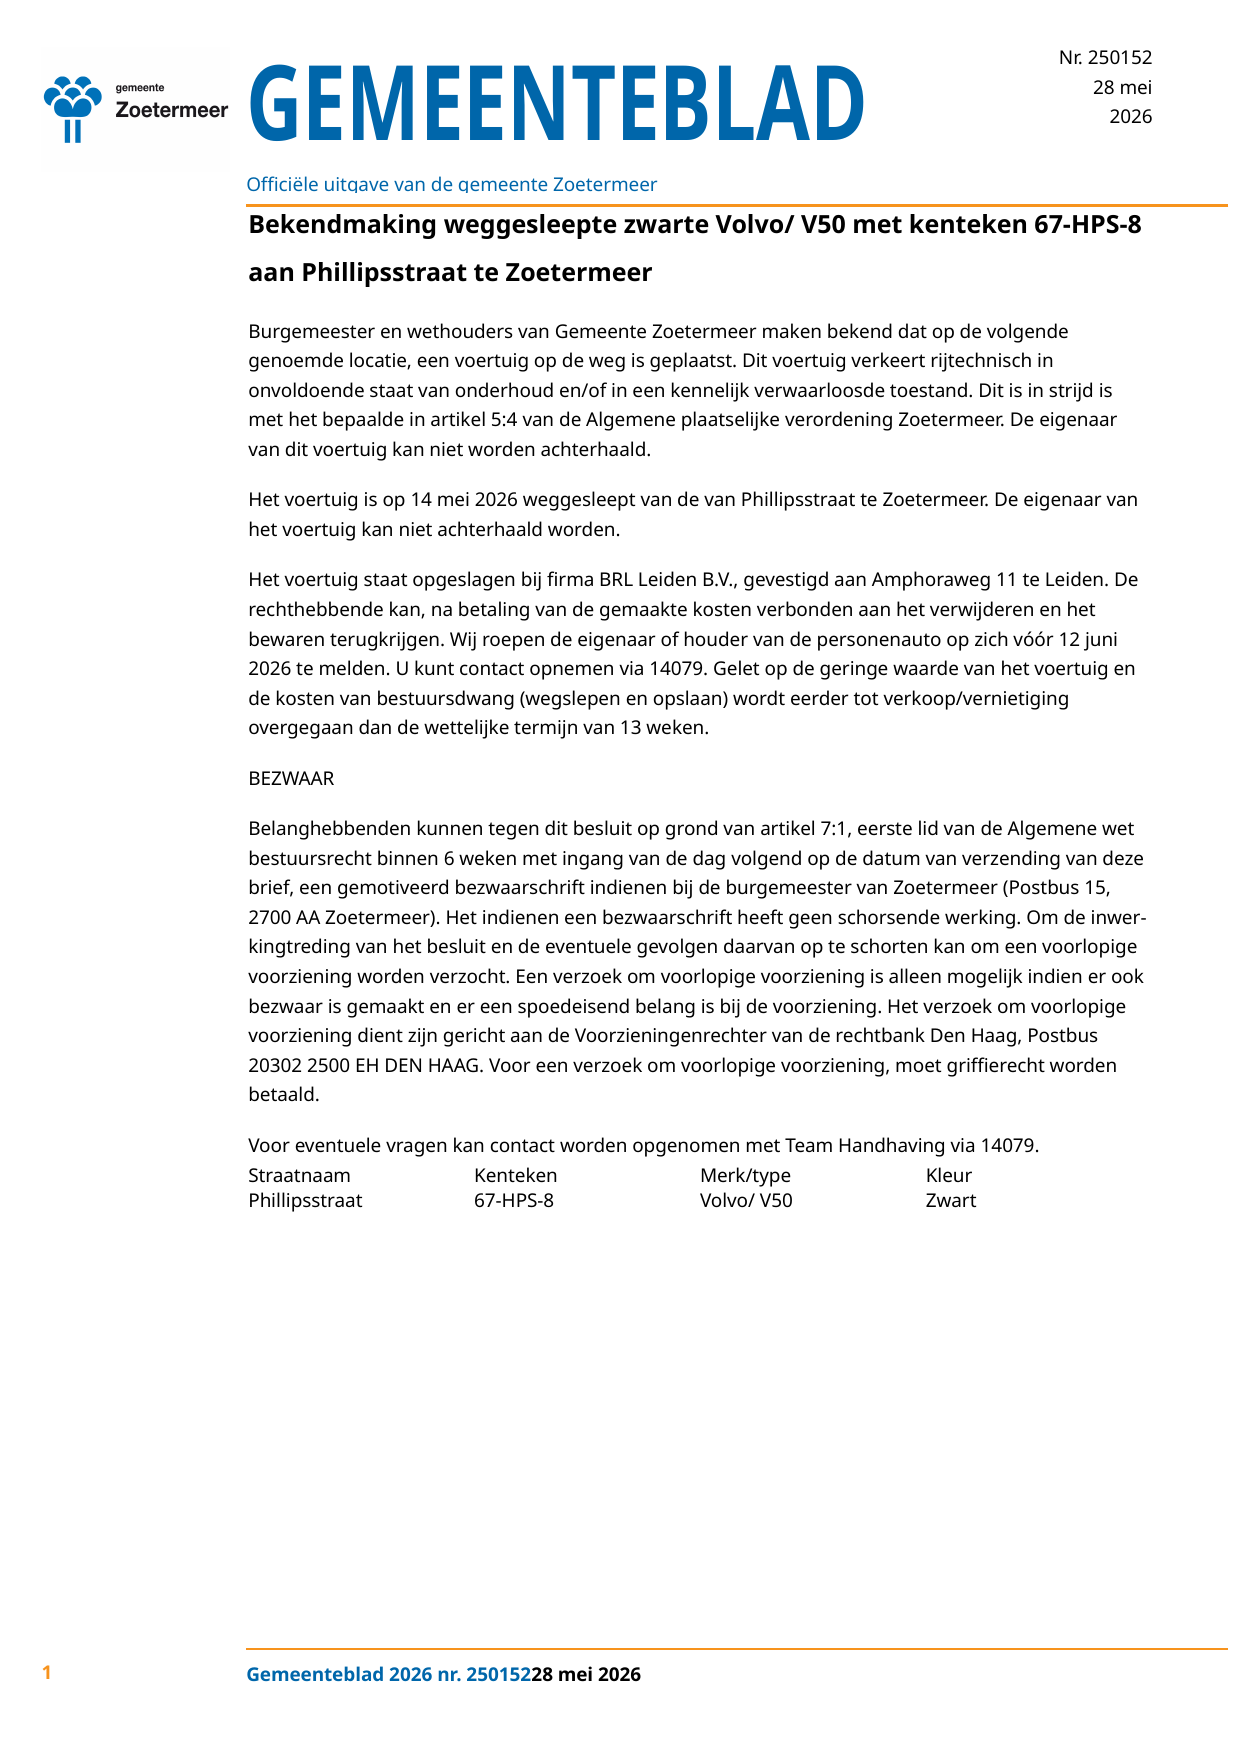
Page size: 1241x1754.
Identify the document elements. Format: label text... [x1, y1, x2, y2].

picture [41, 47, 231, 172]
text Belanghebbenden kunnen tegen dit besluit op grond van artikel 7:1, eerste lid van de Algemene wet bestuursrecht binnen 6 weken met ingang van de dag volgend op de datum van verzending van deze brief, een gemotiveerd bezwaarschrift indienen bij de burgemeester van Zoetermeer (Postbus 15, 2700 AA Zoetermeer). Het indienen een bezwaarschrift heeft geen schorsende werking. Om de inwer- kingtreding van het besluit en de eventuele gevolgen daarvan op te schorten kan om een voorlopige voorziening worden verzocht. Een verzoek om voorlopige voorziening is alleen mogelijk indien er ook bezwaar is gemaakt en er een spoedeisend belang is bij de voorziening. Het verzoek om voorlopige voorziening dient zijn gericht aan de Voorzieningenrechter van de rechtbank Den Haag, Postbus 20302 2500 EH DEN HAAG. Voor een verzoek om voorlopige voorziening, moet griffierecht worden betaald. [248, 815, 1152, 1107]
text Burgemeester en wethouders van Gemeente Zoetermeer maken bekend dat op de volgende genoemde locatie, een voertuig op de weg is geplaatst. Dit voertuig verkeert rijtechnisch in onvoldoende staat van onderhoud en/of in een kennelijk verwaarloosde toestand. Dit is in strijd is met het bepaalde in artikel 5:4 van de Algemene plaatselijke verordening Zoetermeer. De eigenaar van dit voertuig kan niet worden achterhaald. [248, 318, 1152, 462]
text Voor eventuele vragen kan contact worden opgenomen met Team Handhaving via 14079. [248, 1132, 1152, 1158]
text Bekendmaking weggesleepte zwarte Volvo/ V50 met kenteken 67-HPS-8 aan Phillipsstraat te Zoetermeer [248, 207, 1152, 288]
text Het voertuig is op 14 mei 2026 weggesleept van de van Phillipsstraat te Zoetermeer. De eigenaar van het voertuig kan niet achterhaald worden. [248, 487, 1152, 542]
table_cell Zwart [926, 1188, 1152, 1213]
table_cell Phillipsstraat [248, 1188, 474, 1213]
table_cell 67-HPS-8 [474, 1188, 700, 1213]
table_header Straatnaam [248, 1162, 474, 1187]
table_header Merk/type [700, 1162, 926, 1187]
table_header Kenteken [474, 1162, 700, 1187]
table_cell Volvo/ V50 [700, 1188, 926, 1213]
text Het voertuig staat opgeslagen bij firma BRL Leiden B.V., gevestigd aan Amphoraweg 11 te Leiden. De rechthebbende kan, na betaling van de gemaakte kosten verbonden aan het verwijderen en het bewaren terugkrijgen. Wij roepen de eigenaar of houder van de personenauto op zich vóór 12 juni 2026 te melden. U kunt contact opnemen via 14079. Gelet op de geringe waarde van het voertuig en de kosten van bestuursdwang (wegslepen en opslaan) wordt eerder tot verkoop/vernietiging overgegaan dan de wettelijke termijn van 13 weken. [248, 567, 1152, 740]
table_header Kleur [926, 1162, 1152, 1187]
text BEZWAAR [248, 765, 1152, 791]
